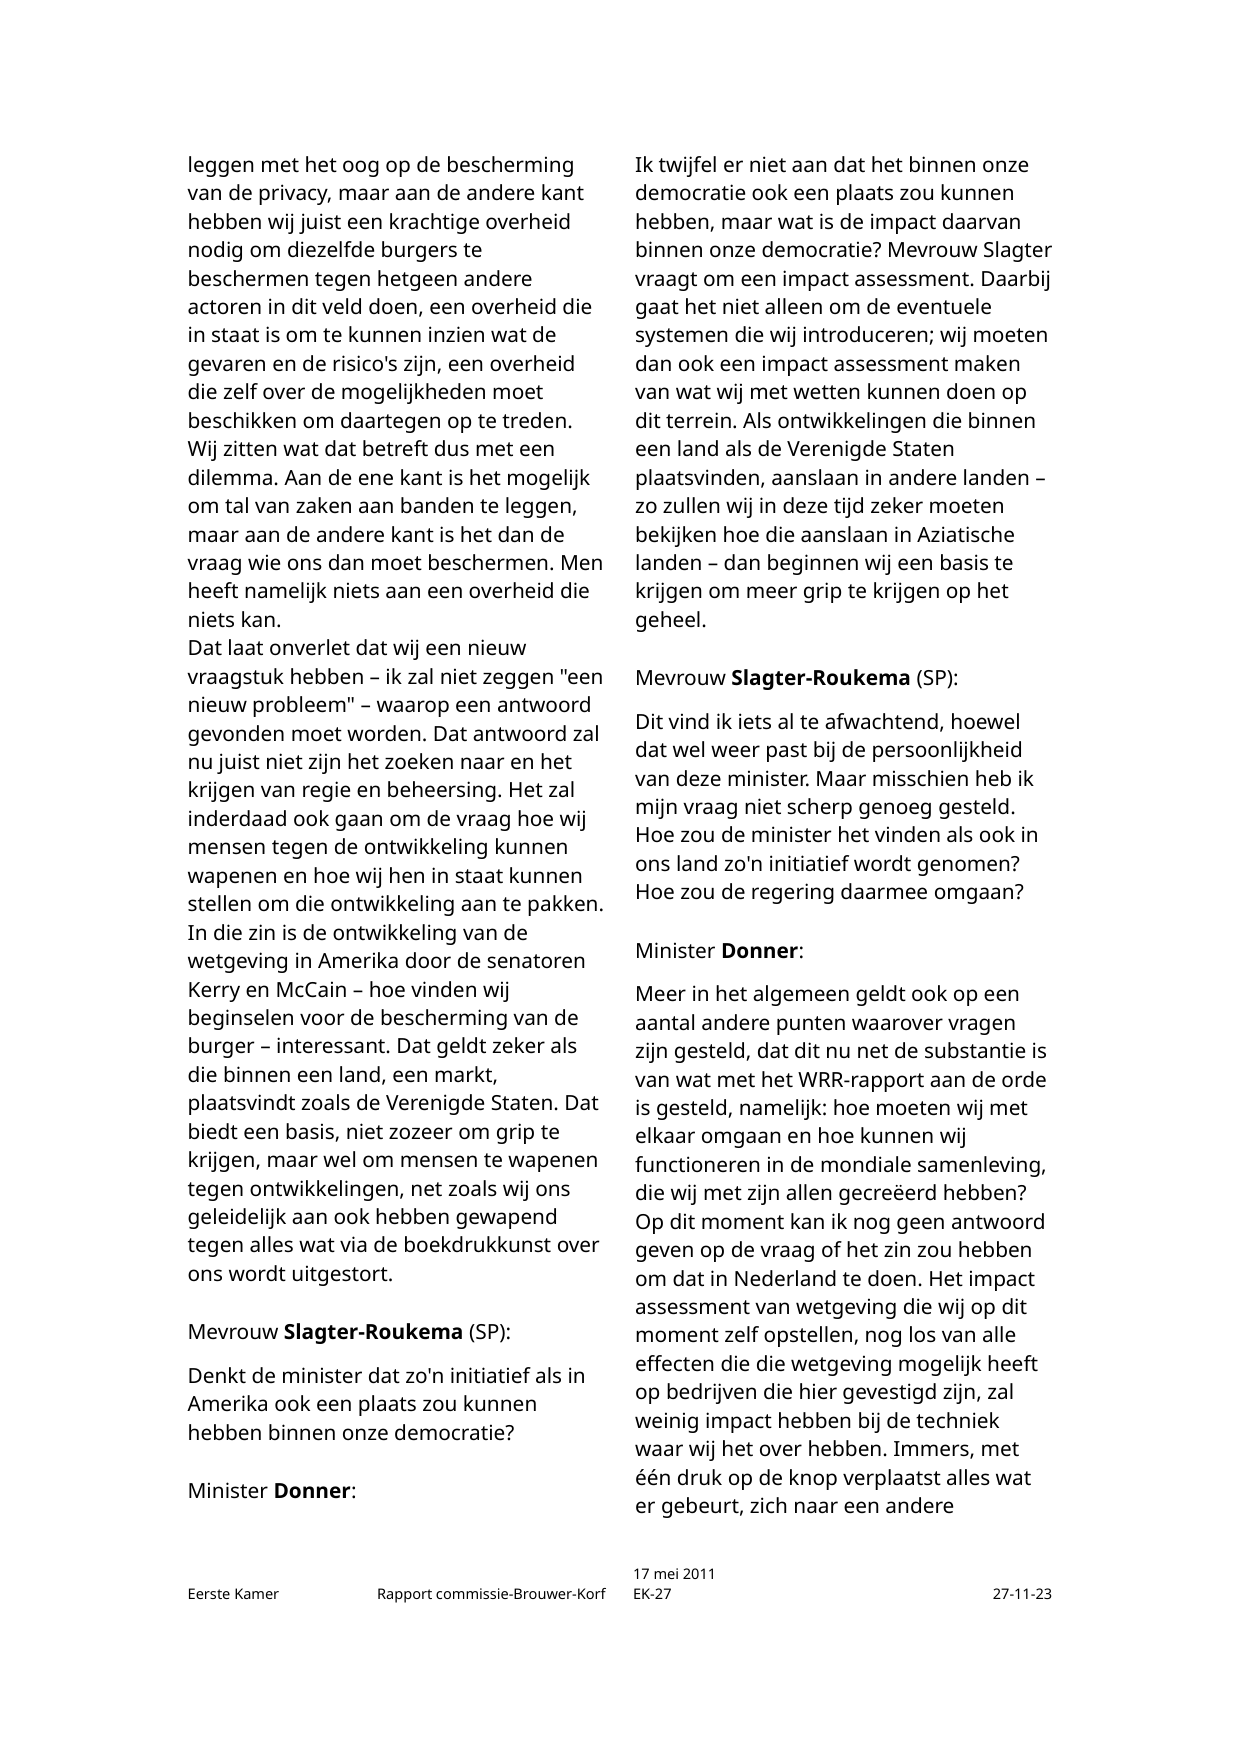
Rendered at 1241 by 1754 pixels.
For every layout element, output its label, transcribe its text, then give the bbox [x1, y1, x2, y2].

text Minister Donner: [187, 1476, 605, 1505]
text Ik twijfel er niet aan dat het binnen onze democratie ook een plaats zou kunnen hebben, maar wat is de impact daarvan binnen onze democratie? Mevrouw Slagter vraagt om een impact assessment. Daarbij gaat het niet alleen om de eventuele systemen die wij introduceren; wij moeten dan ook een impact assessment maken van wat wij met wetten kunnen doen op dit terrein. Als ontwikkelingen die binnen een land als de Verenigde Staten plaatsvinden, aanslaan in andere landen – zo zullen wij in deze tijd zeker moeten bekijken hoe die aanslaan in Aziatische landen – dan beginnen wij een basis te krijgen om meer grip te krijgen op het geheel. [635, 150, 1053, 633]
text Mevrouw Slagter-Roukema (SP): [187, 1317, 605, 1346]
text Dit vind ik iets al te afwachtend, hoewel dat wel weer past bij de persoonlijkheid van deze minister. Maar misschien heb ik mijn vraag niet scherp genoeg gesteld. Hoe zou de minister het vinden als ook in ons land zo'n initiatief wordt genomen? Hoe zou de regering daarmee omgaan? [635, 707, 1053, 906]
text leggen met het oog op de bescherming van de privacy, maar aan de andere kant hebben wij juist een krachtige overheid nodig om diezelfde burgers te beschermen tegen hetgeen andere actoren in dit veld doen, een overheid die in staat is om te kunnen inzien wat de gevaren en de risico's zijn, een overheid die zelf over de mogelijkheden moet beschikken om daartegen op te treden. Wij zitten wat dat betreft dus met een dilemma. Aan de ene kant is het mogelijk om tal van zaken aan banden te leggen, maar aan de andere kant is het dan de vraag wie ons dan moet beschermen. Men heeft namelijk niets aan een overheid die niets kan. [187, 150, 605, 633]
text Dat laat onverlet dat wij een nieuw vraagstuk hebben – ik zal niet zeggen "een nieuw probleem" – waarop een antwoord gevonden moet worden. Dat antwoord zal nu juist niet zijn het zoeken naar en het krijgen van regie en beheersing. Het zal inderdaad ook gaan om de vraag hoe wij mensen tegen de ontwikkeling kunnen wapenen en hoe wij hen in staat kunnen stellen om die ontwikkeling aan te pakken. In die zin is de ontwikkeling van de wetgeving in Amerika door de senatoren Kerry en McCain – hoe vinden wij beginselen voor de bescherming van de burger – interessant. Dat geldt zeker als die binnen een land, een markt, plaatsvindt zoals de Verenigde Staten. Dat biedt een basis, niet zozeer om grip te krijgen, maar wel om mensen te wapenen tegen ontwikkelingen, net zoals wij ons geleidelijk aan ook hebben gewapend tegen alles wat via de boekdrukkunst over ons wordt uitgestort. [187, 633, 605, 1287]
text Meer in het algemeen geldt ook op een aantal andere punten waarover vragen zijn gesteld, dat dit nu net de substantie is van wat met het WRR-rapport aan de orde is gesteld, namelijk: hoe moeten wij met elkaar omgaan en hoe kunnen wij functioneren in de mondiale samenleving, die wij met zijn allen gecreëerd hebben? Op dit moment kan ik nog geen antwoord geven op de vraag of het zin zou hebben om dat in Nederland te doen. Het impact assessment van wetgeving die wij op dit moment zelf opstellen, nog los van alle effecten die die wetgeving mogelijk heeft op bedrijven die hier gevestigd zijn, zal weinig impact hebben bij de techniek waar wij het over hebben. Immers, met één druk op de knop verplaatst alles wat er gebeurt, zich naar een andere [635, 979, 1053, 1520]
text Minister Donner: [635, 936, 1053, 964]
text Mevrouw Slagter-Roukema (SP): [635, 663, 1053, 692]
text Denkt de minister dat zo'n initiatief als in Amerika ook een plaats zou kunnen hebben binnen onze democratie? [187, 1361, 605, 1446]
